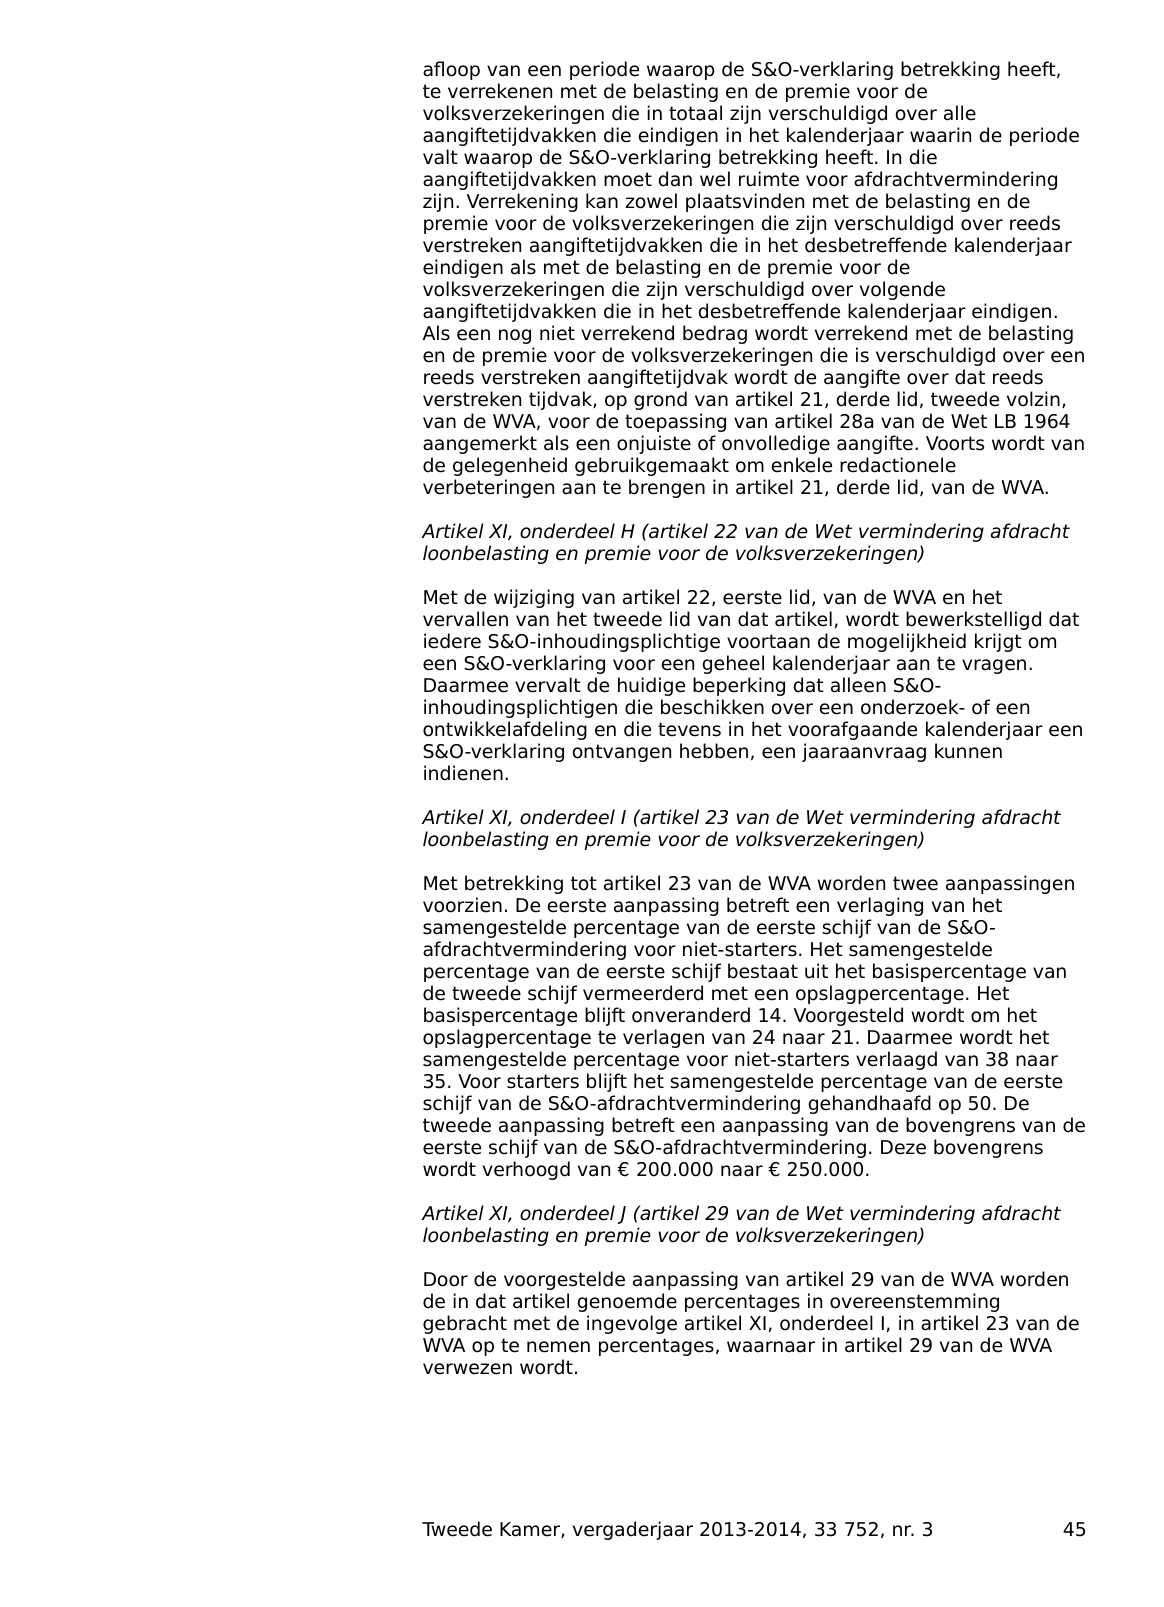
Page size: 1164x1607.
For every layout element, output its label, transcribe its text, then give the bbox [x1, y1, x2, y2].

text Met betrekking tot artikel 23 van de WVA worden twee aanpassingen voorzien. De eerste aanpassing betreft een verlaging van het samengestelde percentage van de eerste schijf van de S&O-afdrachtvermindering voor niet-starters. Het samengestelde percentage van de eerste schijf bestaat uit het basispercentage van de tweede schijf vermeerderd met een opslagpercentage. Het basispercentage blijft onveranderd 14. Voorgesteld wordt om het opslagpercentage te verlagen van 24 naar 21. Daarmee wordt het samengestelde percentage voor niet-starters verlaagd van 38 naar 35. Voor starters blijft het samengestelde percentage van de eerste schijf van de S&O-afdrachtvermindering gehandhaafd op 50. De tweede aanpassing betreft een aanpassing van de bovengrens van de eerste schijf van de S&O-afdrachtvermindering. Deze bovengrens wordt verhoogd van € 200.000 naar € 250.000. [422, 873, 1087, 1181]
text Met de wijziging van artikel 22, eerste lid, van de WVA en het vervallen van het tweede lid van dat artikel, wordt bewerkstelligd dat iedere S&O-inhoudingsplichtige voortaan de mogelijkheid krijgt om een S&O-verklaring voor een geheel kalenderjaar aan te vragen. Daarmee vervalt de huidige beperking dat alleen S&O-inhoudingsplichtigen die beschikken over een onderzoek- of een ontwikkelafdeling en die tevens in het voorafgaande kalenderjaar een S&O-verklaring ontvangen hebben, een jaaraanvraag kunnen indienen. [422, 587, 1087, 785]
subtitle Artikel XI, onderdeel J (artikel 29 van de Wet vermindering afdracht loonbelasting en premie voor de volksverzekeringen) [422, 1203, 1087, 1247]
text Door de voorgestelde aanpassing van artikel 29 van de WVA worden de in dat artikel genoemde percentages in overeenstemming gebracht met de ingevolge artikel XI, onderdeel I, in artikel 23 van de WVA op te nemen percentages, waarnaar in artikel 29 van de WVA verwezen wordt. [422, 1269, 1087, 1379]
subtitle Artikel XI, onderdeel H (artikel 22 van de Wet vermindering afdracht loonbelasting en premie voor de volksverzekeringen) [422, 521, 1087, 565]
text afloop van een periode waarop de S&O-verklaring betrekking heeft, te verrekenen met de belasting en de premie voor de volksverzekeringen die in totaal zijn verschuldigd over alle aangiftetijdvakken die eindigen in het kalenderjaar waarin de periode valt waarop de S&O-verklaring betrekking heeft. In die aangiftetijdvakken moet dan wel ruimte voor afdrachtvermindering zijn. Verrekening kan zowel plaatsvinden met de belasting en de premie voor de volksverzekeringen die zijn verschuldigd over reeds verstreken aangiftetijdvakken die in het desbetreffende kalenderjaar eindigen als met de belasting en de premie voor de volksverzekeringen die zijn verschuldigd over volgende aangiftetijdvakken die in het desbetreffende kalenderjaar eindigen. Als een nog niet verrekend bedrag wordt verrekend met de belasting en de premie voor de volksverzekeringen die is verschuldigd over een reeds verstreken aangiftetijdvak wordt de aangifte over dat reeds verstreken tijdvak, op grond van artikel 21, derde lid, tweede volzin, van de WVA, voor de toepassing van artikel 28a van de Wet LB 1964 aangemerkt als een onjuiste of onvolledige aangifte. Voorts wordt van de gelegenheid gebruikgemaakt om enkele redactionele verbeteringen aan te brengen in artikel 21, derde lid, van de WVA. [422, 59, 1087, 499]
subtitle Artikel XI, onderdeel I (artikel 23 van de Wet vermindering afdracht loonbelasting en premie voor de volksverzekeringen) [422, 807, 1087, 851]
